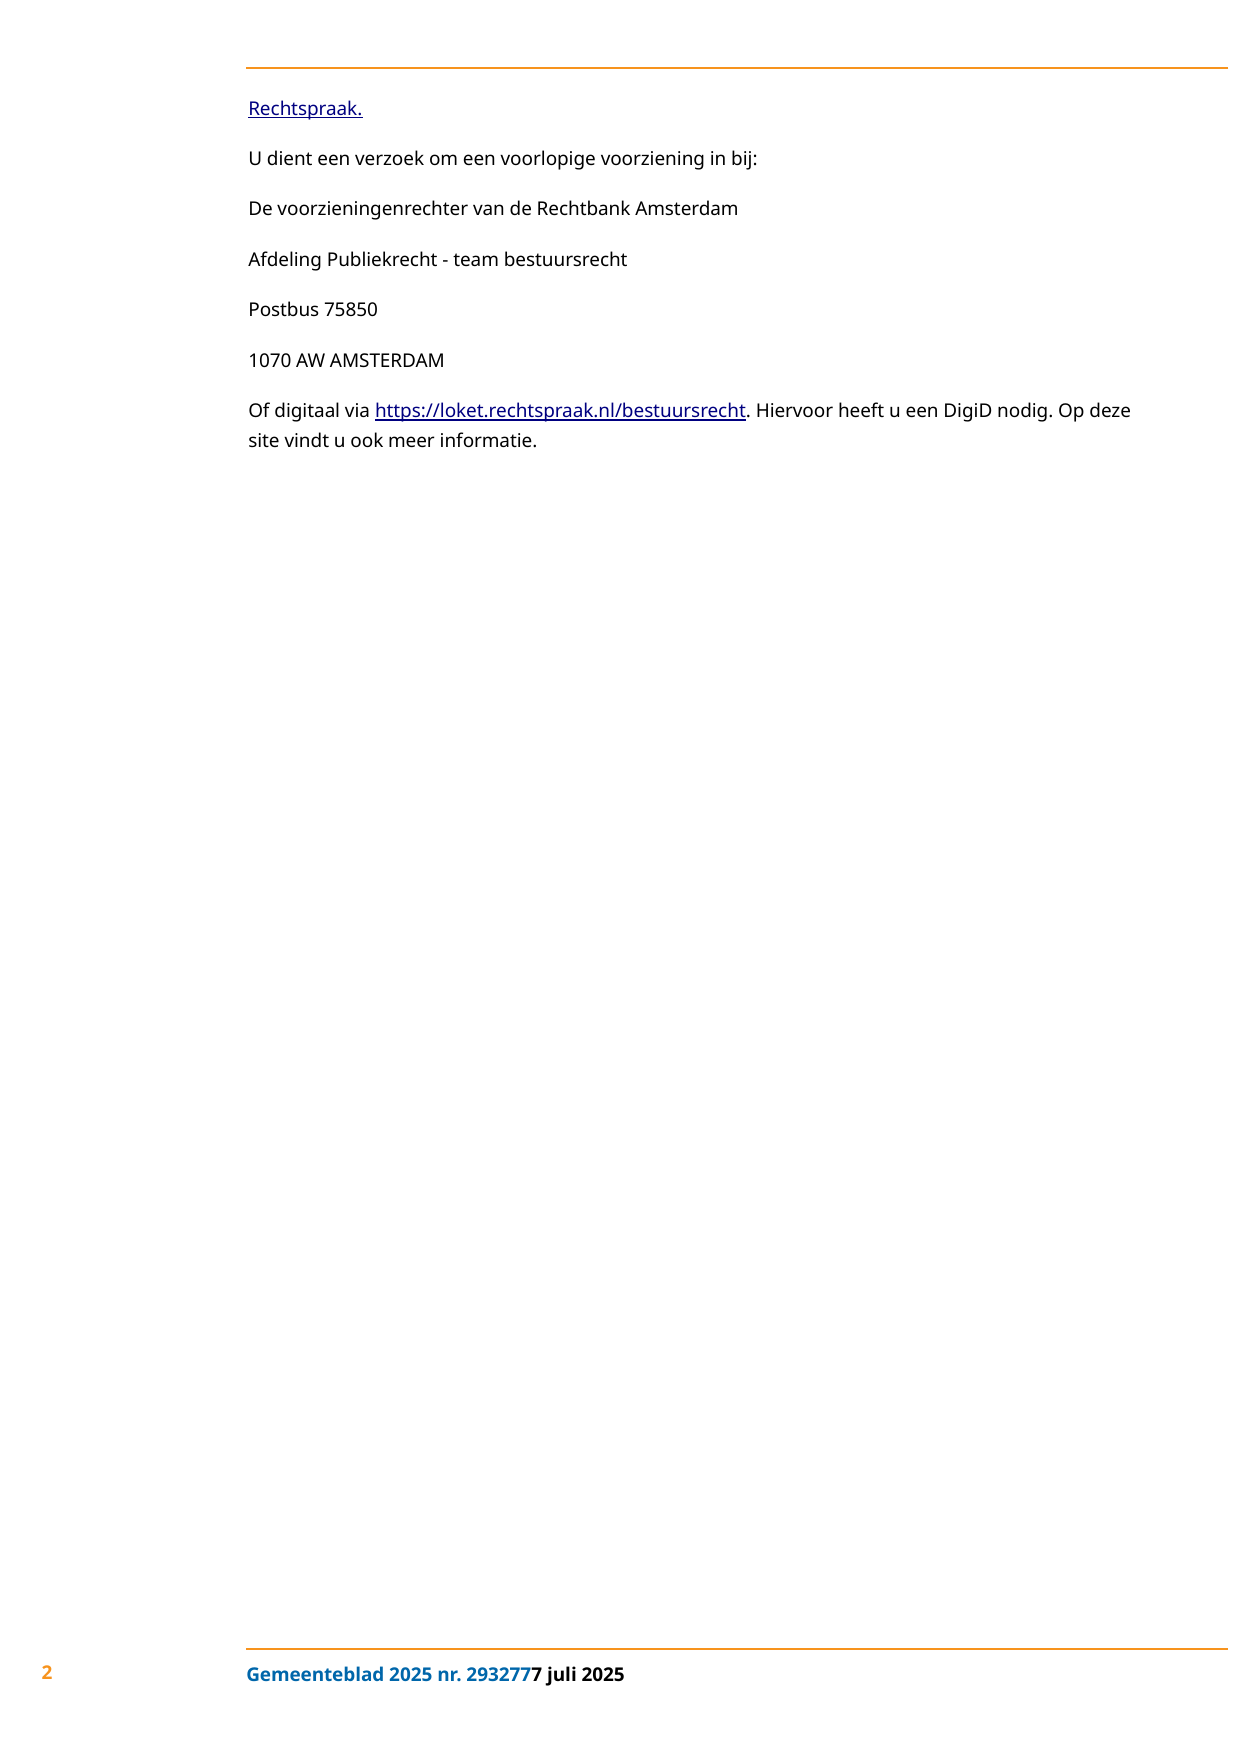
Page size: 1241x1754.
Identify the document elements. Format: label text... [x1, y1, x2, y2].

text U dient een verzoek om een voorlopige voorziening in bij: [248, 145, 1152, 171]
text Rechtspraak. [248, 95, 1152, 121]
text Of digitaal via https://loket.rechtspraak.nl/bestuursrecht. Hiervoor heeft u een DigiD nodig. Op deze site vindt u ook meer informatie. [248, 397, 1152, 453]
picture [41, 47, 231, 172]
text 1070 AW AMSTERDAM [248, 347, 1152, 373]
text De voorzieningenrechter van de Rechtbank Amsterdam [248, 196, 1152, 221]
text Afdeling Publiekrecht - team bestuursrecht [248, 246, 1152, 272]
text Postbus 75850 [248, 296, 1152, 322]
